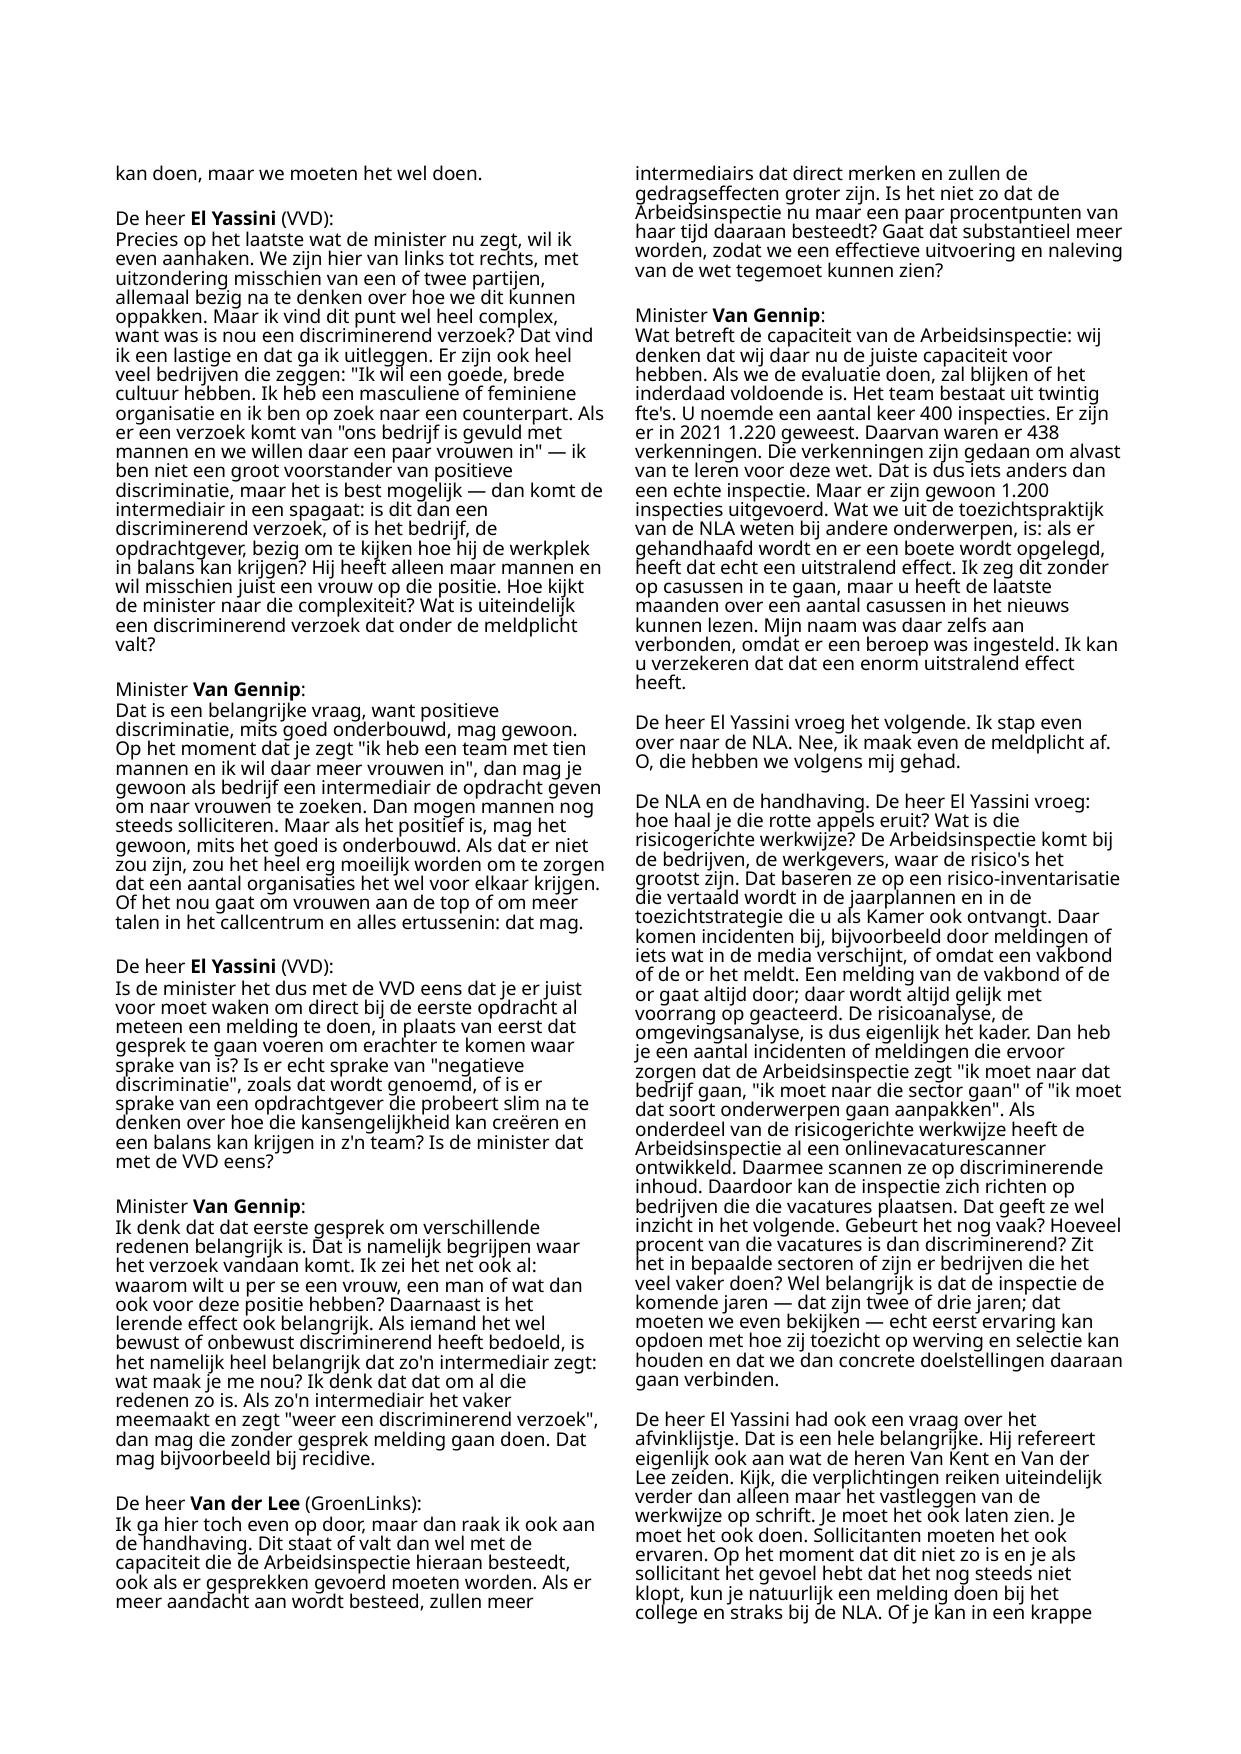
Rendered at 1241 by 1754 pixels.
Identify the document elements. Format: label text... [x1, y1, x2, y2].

text De heer El Yassini (VVD): [115, 205, 605, 231]
text Minister Van Gennip: [115, 676, 605, 702]
text De heer El Yassini vroeg het volgende. Ik stap even over naar de NLA. Nee, ik maak even de meldplicht af. O, die hebben we volgens mij gehad. [635, 714, 1125, 772]
text De heer El Yassini had ook een vraag over het afvinklijstje. Dat is een hele belangrijke. Hij refereert eigenlijk ook aan wat de heren Van Kent en Van der Lee zeiden. Kijk, die verplichtingen reiken uiteindelijk verder dan alleen maar het vastleggen van de werkwijze op schrift. Je moet het ook laten zien. Je moet het ook doen. Sollicitanten moeten het ook ervaren. Op het moment dat dit niet zo is en je als sollicitant het gevoel hebt dat het nog steeds niet klopt, kun je natuurlijk een melding doen bij het college en straks bij de NLA. Of je kan in een krappe [635, 1411, 1125, 1623]
text Is de minister het dus met de VVD eens dat je er juist voor moet waken om direct bij de eerste opdracht al meteen een melding te doen, in plaats van eerst dat gesprek te gaan voeren om erachter te komen waar sprake van is? Is er echt sprake van "negatieve discriminatie", zoals dat wordt genoemd, of is er sprake van een opdrachtgever die probeert slim na te denken over hoe die kansengelijkheid kan creëren en een balans kan krijgen in z'n team? Is de minister dat met de VVD eens? [115, 979, 605, 1172]
text intermediairs dat direct merken en zullen de gedragseffecten groter zijn. Is het niet zo dat de Arbeidsinspectie nu maar een paar procentpunten van haar tijd daaraan besteedt? Gaat dat substantieel meer worden, zodat we een effectieve uitvoering en naleving van de wet tegemoet kunnen zien? [635, 165, 1125, 281]
text kan doen, maar we moeten het wel doen. [115, 165, 605, 184]
text Precies op het laatste wat de minister nu zegt, wil ik even aanhaken. We zijn hier van links tot rechts, met uitzondering misschien van een of twee partijen, allemaal bezig na te denken over hoe we dit kunnen oppakken. Maar ik vind dit punt wel heel complex, want was is nou een discriminerend verzoek? Dat vind ik een lastige en dat ga ik uitleggen. Er zijn ook heel veel bedrijven die zeggen: "Ik wil een goede, brede cultuur hebben. Ik heb een masculiene of feminiene organisatie en ik ben op zoek naar een counterpart. Als er een verzoek komt van "ons bedrijf is gevuld met mannen en we willen daar een paar vrouwen in" — ik ben niet een groot voorstander van positieve discriminatie, maar het is best mogelijk — dan komt de intermediair in een spagaat: is dit dan een discriminerend verzoek, of is het bedrijf, de opdrachtgever, bezig om te kijken hoe hij de werkplek in balans kan krijgen? Hij heeft alleen maar mannen en wil misschien juist een vrouw op die positie. Hoe kijkt de minister naar die complexiteit? Wat is uiteindelijk een discriminerend verzoek dat onder de meldplicht valt? [115, 231, 605, 655]
text Minister Van Gennip: [115, 1193, 605, 1219]
text De heer Van der Lee (GroenLinks): [115, 1490, 605, 1516]
text Ik ga hier toch even op door, maar dan raak ik ook aan de handhaving. Dit staat of valt dan wel met de capaciteit die de Arbeidsinspectie hieraan besteedt, ook als er gesprekken gevoerd moeten worden. Als er meer aandacht aan wordt besteed, zullen meer [115, 1516, 605, 1612]
text Dat is een belangrijke vraag, want positieve discriminatie, mits goed onderbouwd, mag gewoon. Op het moment dat je zegt "ik heb een team met tien mannen en ik wil daar meer vrouwen in", dan mag je gewoon als bedrijf een intermediair de opdracht geven om naar vrouwen te zoeken. Dan mogen mannen nog steeds solliciteren. Maar als het positief is, mag het gewoon, mits het goed is onderbouwd. Als dat er niet zou zijn, zou het heel erg moeilijk worden om te zorgen dat een aantal organisaties het wel voor elkaar krijgen. Of het nou gaat om vrouwen aan de top of om meer talen in het callcentrum en alles ertussenin: dat mag. [115, 702, 605, 933]
text Minister Van Gennip: [635, 302, 1125, 327]
text Wat betreft de capaciteit van de Arbeidsinspectie: wij denken dat wij daar nu de juiste capaciteit voor hebben. Als we de evaluatie doen, zal blijken of het inderdaad voldoende is. Het team bestaat uit twintig fte's. U noemde een aantal keer 400 inspecties. Er zijn er in 2021 1.220 geweest. Daarvan waren er 438 verkenningen. Die verkenningen zijn gedaan om alvast van te leren voor deze wet. Dat is dus iets anders dan een echte inspectie. Maar er zijn gewoon 1.200 inspecties uitgevoerd. Wat we uit de toezichtspraktijk van de NLA weten bij andere onderwerpen, is: als er gehandhaafd wordt en er een boete wordt opgelegd, heeft dat echt een uitstralend effect. Ik zeg dit zonder op casussen in te gaan, maar u heeft de laatste maanden over een aantal casussen in het nieuws kunnen lezen. Mijn naam was daar zelfs aan verbonden, omdat er een beroep was ingesteld. Ik kan u verzekeren dat dat een enorm uitstralend effect heeft. [635, 327, 1125, 694]
text De NLA en de handhaving. De heer El Yassini vroeg: hoe haal je die rotte appels eruit? Wat is die risicogerichte werkwijze? De Arbeidsinspectie komt bij de bedrijven, de werkgevers, waar de risico's het grootst zijn. Dat baseren ze op een risico-inventarisatie die vertaald wordt in de jaarplannen en in de toezichtstrategie die u als Kamer ook ontvangt. Daar komen incidenten bij, bijvoorbeeld door meldingen of iets wat in de media verschijnt, of omdat een vakbond of de or het meldt. Een melding van de vakbond of de or gaat altijd door; daar wordt altijd gelijk met voorrang op geacteerd. De risicoanalyse, de omgevingsanalyse, is dus eigenlijk het kader. Dan heb je een aantal incidenten of meldingen die ervoor zorgen dat de Arbeidsinspectie zegt "ik moet naar dat bedrijf gaan, "ik moet naar die sector gaan" of "ik moet dat soort onderwerpen gaan aanpakken". Als onderdeel van de risicogerichte werkwijze heeft de Arbeidsinspectie al een onlinevacaturescanner ontwikkeld. Daarmee scannen ze op discriminerende inhoud. Daardoor kan de inspectie zich richten op bedrijven die die vacatures plaatsen. Dat geeft ze wel inzicht in het volgende. Gebeurt het nog vaak? Hoeveel procent van die vacatures is dan discriminerend? Zit het in bepaalde sectoren of zijn er bedrijven die het veel vaker doen? Wel belangrijk is dat de inspectie de komende jaren — dat zijn twee of drie jaren; dat moeten we even bekijken — echt eerst ervaring kan opdoen met hoe zij toezicht op werving en selectie kan houden en dat we dan concrete doelstellingen daaraan gaan verbinden. [635, 793, 1125, 1390]
text De heer El Yassini (VVD): [115, 954, 605, 979]
text Ik denk dat dat eerste gesprek om verschillende redenen belangrijk is. Dat is namelijk begrijpen waar het verzoek vandaan komt. Ik zei het net ook al: waarom wilt u per se een vrouw, een man of wat dan ook voor deze positie hebben? Daarnaast is het lerende effect ook belangrijk. Als iemand het wel bewust of onbewust discriminerend heeft bedoeld, is het namelijk heel belangrijk dat zo'n intermediair zegt: wat maak je me nou? Ik denk dat dat om al die redenen zo is. Als zo'n intermediair het vaker meemaakt en zegt "weer een discriminerend verzoek", dan mag die zonder gesprek melding gaan doen. Dat mag bijvoorbeeld bij recidive. [115, 1219, 605, 1469]
